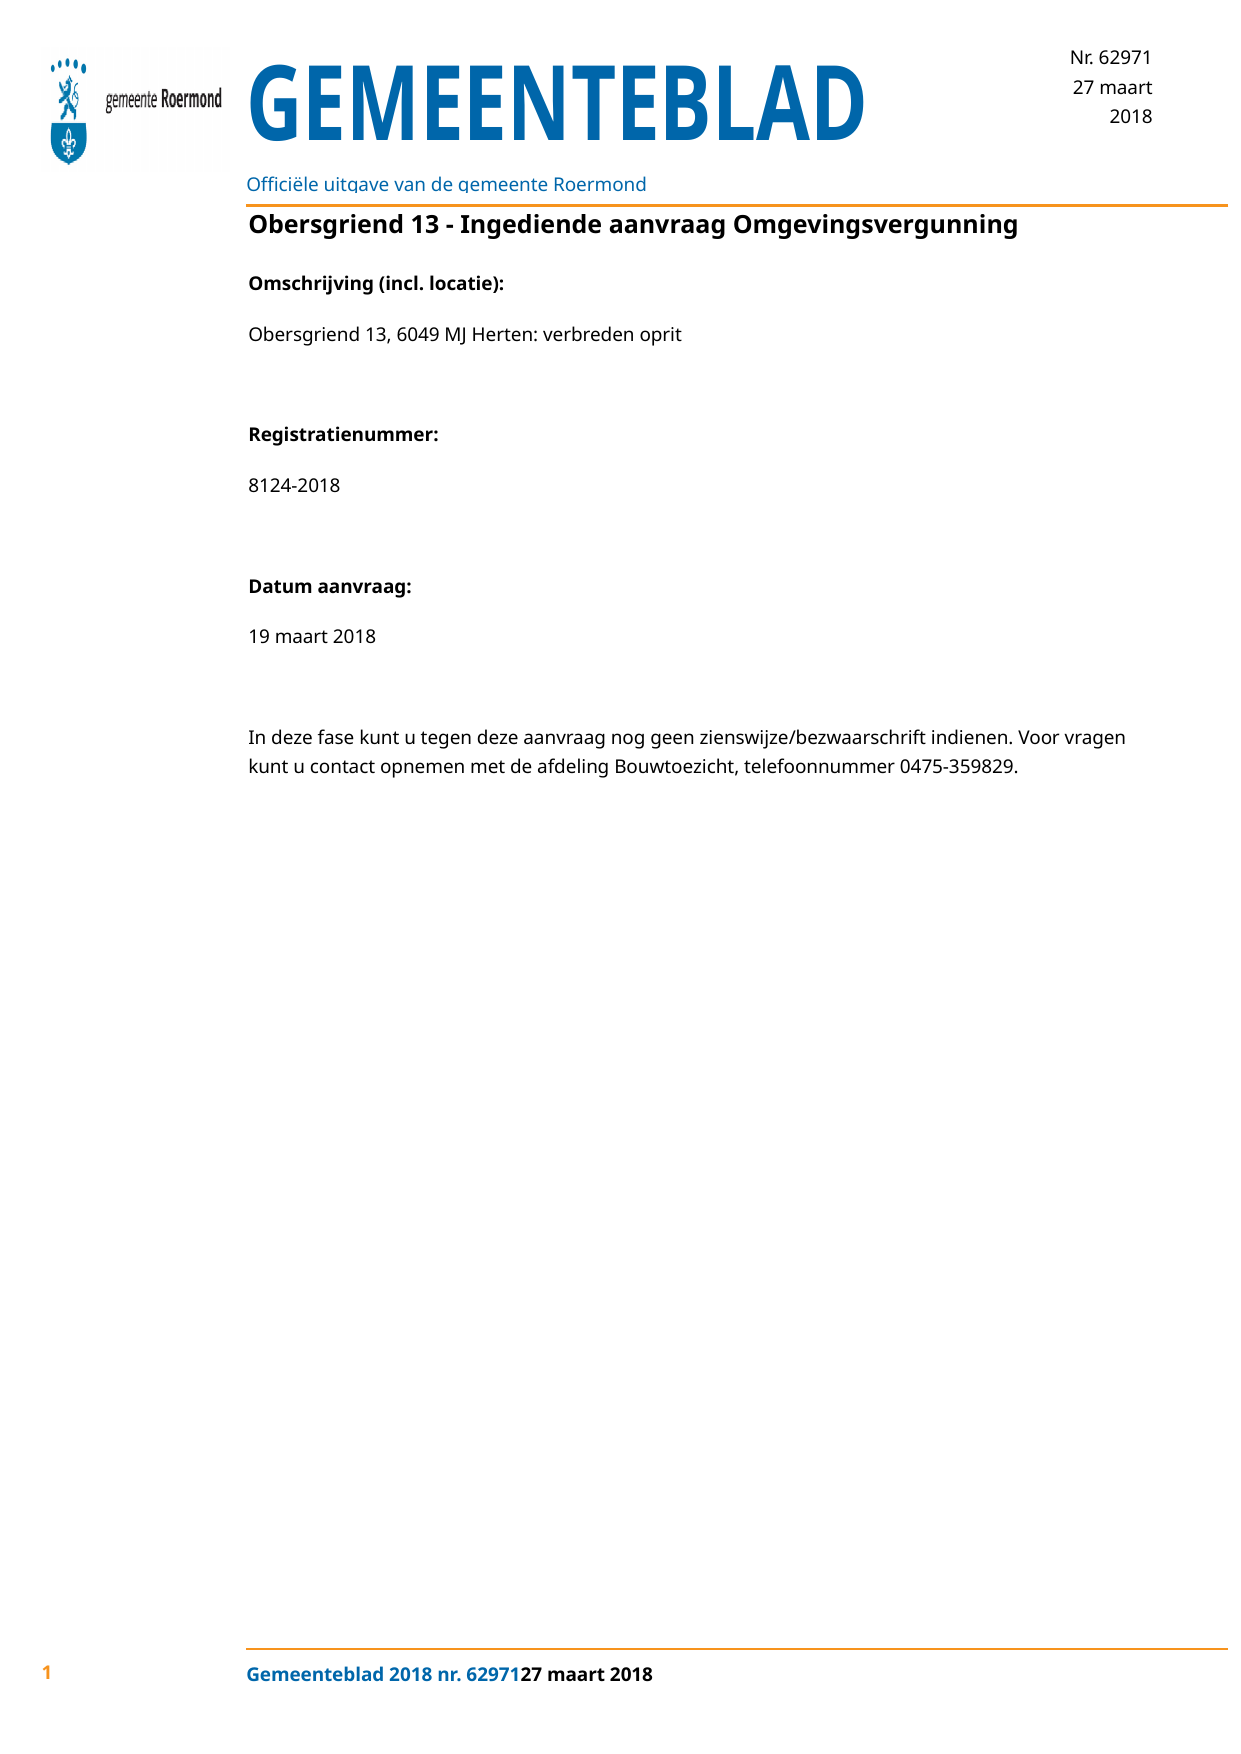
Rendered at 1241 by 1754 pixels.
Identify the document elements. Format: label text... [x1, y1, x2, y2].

text 8124-2018 [248, 472, 1152, 498]
picture [41, 47, 231, 172]
text Datum aanvraag: [248, 573, 1152, 598]
text In deze fase kunt u tegen deze aanvraag nog geen zienswijze/bezwaarschrift indienen. Voor vragen kunt u contact opnemen met de afdeling Bouwtoezicht, telefoonnummer 0475-359829. [248, 724, 1152, 779]
text 19 maart 2018 [248, 623, 1152, 649]
text Obersgriend 13, 6049 MJ Herten: verbreden oprit [248, 321, 1152, 346]
text Obersgriend 13 - Ingediende aanvraag Omgevingsvergunning [248, 207, 1152, 241]
text Registratienummer: [248, 422, 1152, 447]
text Omschrijving (incl. locatie): [248, 270, 1152, 296]
